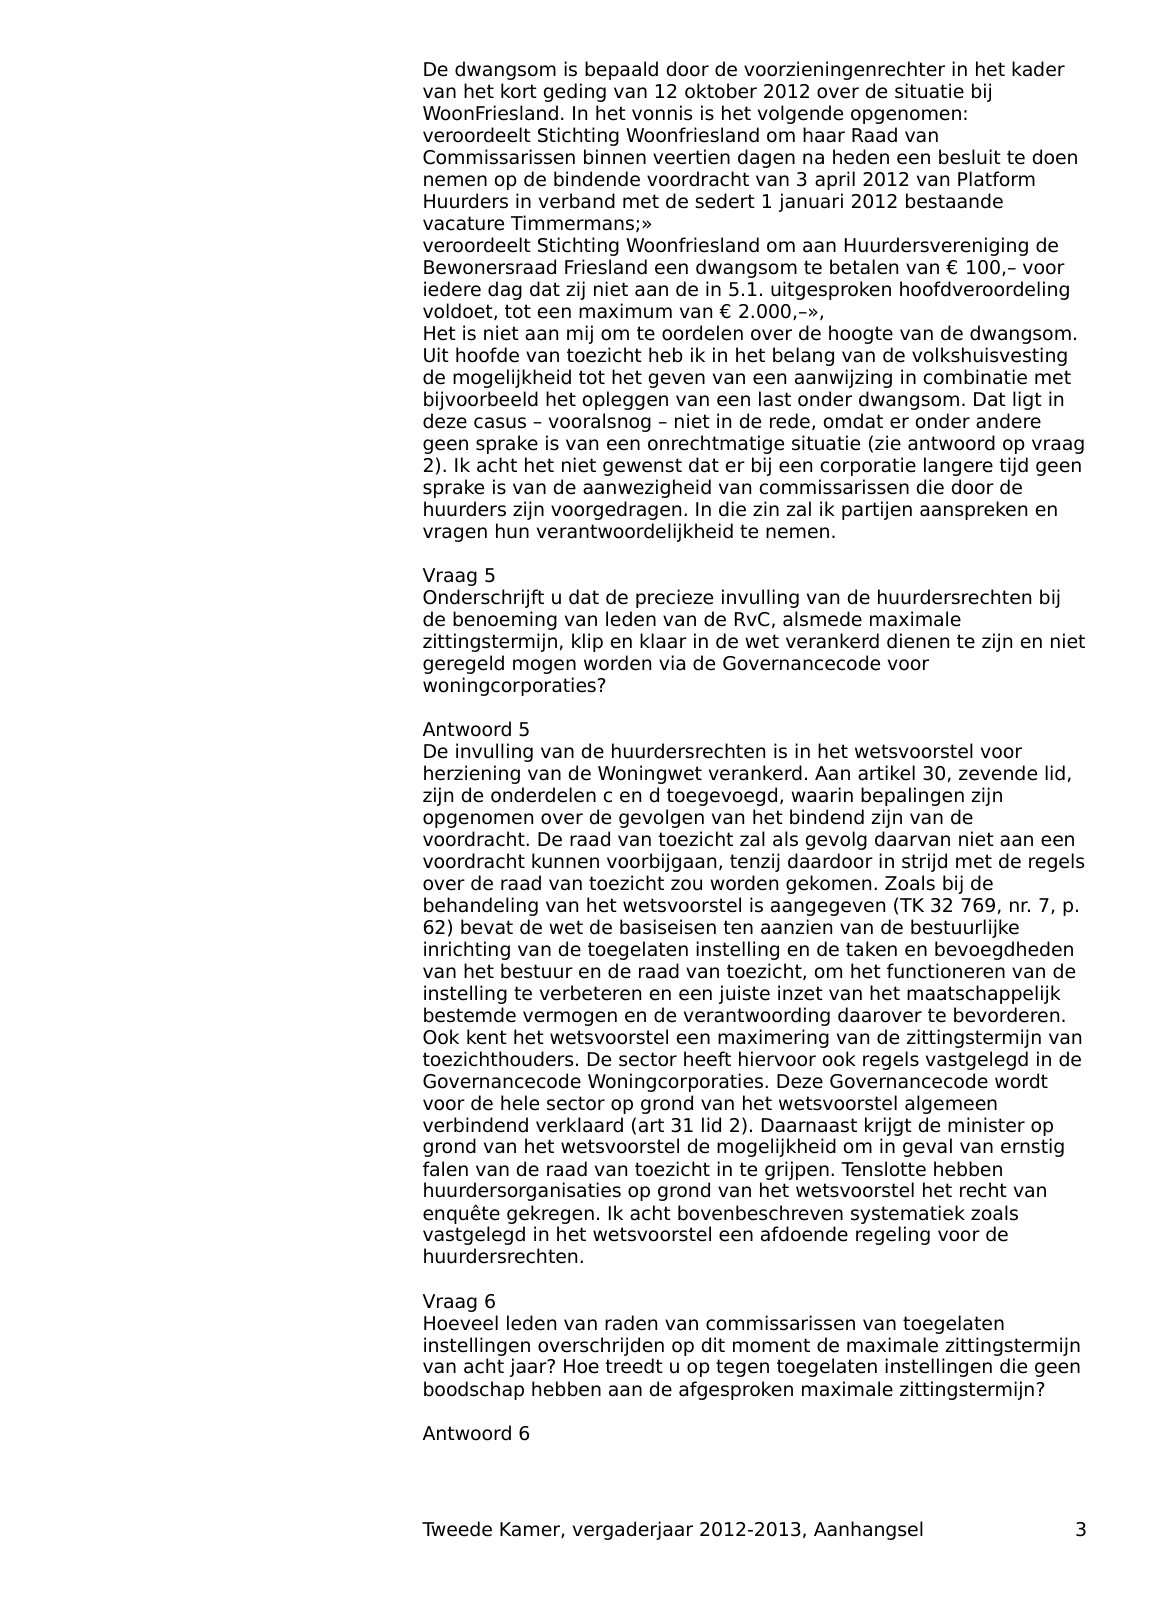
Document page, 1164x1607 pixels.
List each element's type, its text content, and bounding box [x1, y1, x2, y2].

text Onderschrijft u dat de precieze invulling van de huurdersrechten bij de benoeming van leden van de RvC, alsmede maximale zittingstermijn, klip en klaar in de wet verankerd dienen te zijn en niet geregeld mogen worden via de Governancecode voor woningcorporaties? [422, 587, 1087, 697]
text Hoeveel leden van raden van commissarissen van toegelaten instellingen overschrijden op dit moment de maximale zittingstermijn van acht jaar? Hoe treedt u op tegen toegelaten instellingen die geen boodschap hebben aan de afgesproken maximale zittingstermijn? [422, 1312, 1087, 1400]
text Antwoord 6 [422, 1423, 1087, 1444]
text veroordeelt Stichting Woonfriesland om haar Raad van Commissarissen binnen veertien dagen na heden een besluit te doen nemen op de bindende voordracht van 3 april 2012 van Platform Huurders in verband met de sedert 1 januari 2012 bestaande vacature Timmermans;» [422, 125, 1087, 235]
text Het is niet aan mij om te oordelen over de hoogte van de dwangsom. Uit hoofde van toezicht heb ik in het belang van de volkshuisvesting de mogelijkheid tot het geven van een aanwijzing in combinatie met bijvoorbeeld het opleggen van een last onder dwangsom. Dat ligt in deze casus – vooralsnog – niet in de rede, omdat er onder andere geen sprake is van een onrechtmatige situatie (zie antwoord op vraag 2). Ik acht het niet gewenst dat er bij een corporatie langere tijd geen sprake is van de aanwezigheid van commissarissen die door de huurders zijn voorgedragen. In die zin zal ik partijen aanspreken en vragen hun verantwoordelijkheid te nemen. [422, 323, 1087, 543]
text Vraag 6 [422, 1291, 1087, 1312]
text De dwangsom is bepaald door de voorzieningenrechter in het kader van het kort geding van 12 oktober 2012 over de situatie bij WoonFriesland. In het vonnis is het volgende opgenomen: [422, 59, 1087, 125]
text Antwoord 5 [422, 719, 1087, 741]
text De invulling van de huurdersrechten is in het wetsvoorstel voor herziening van de Woningwet verankerd. Aan artikel 30, zevende lid, zijn de onderdelen c en d toegevoegd, waarin bepalingen zijn opgenomen over de gevolgen van het bindend zijn van de voordracht. De raad van toezicht zal als gevolg daarvan niet aan een voordracht kunnen voorbijgaan, tenzij daardoor in strijd met de regels over de raad van toezicht zou worden gekomen. Zoals bij de behandeling van het wetsvoorstel is aangegeven (TK 32 769, nr. 7, p. 62) bevat de wet de basiseisen ten aanzien van de bestuurlijke inrichting van de toegelaten instelling en de taken en bevoegdheden van het bestuur en de raad van toezicht, om het functioneren van de instelling te verbeteren en een juiste inzet van het maatschappelijk bestemde vermogen en de verantwoording daarover te bevorderen. Ook kent het wetsvoorstel een maximering van de zittingstermijn van toezichthouders. De sector heeft hiervoor ook regels vastgelegd in de Governancecode Woningcorporaties. Deze Governancecode wordt voor de hele sector op grond van het wetsvoorstel algemeen verbindend verklaard (art 31 lid 2). Daarnaast krijgt de minister op grond van het wetsvoorstel de mogelijkheid om in geval van ernstig falen van de raad van toezicht in te grijpen. Tenslotte hebben huurdersorganisaties op grond van het wetsvoorstel het recht van enquête gekregen. Ik acht bovenbeschreven systematiek zoals vastgelegd in het wetsvoorstel een afdoende regeling voor de huurdersrechten. [422, 741, 1087, 1268]
text Vraag 5 [422, 565, 1087, 587]
text veroordeelt Stichting Woonfriesland om aan Huurdersvereniging de Bewonersraad Friesland een dwangsom te betalen van € 100,– voor iedere dag dat zij niet aan de in 5.1. uitgesproken hoofdveroordeling voldoet, tot een maximum van € 2.000,–», [422, 235, 1087, 323]
